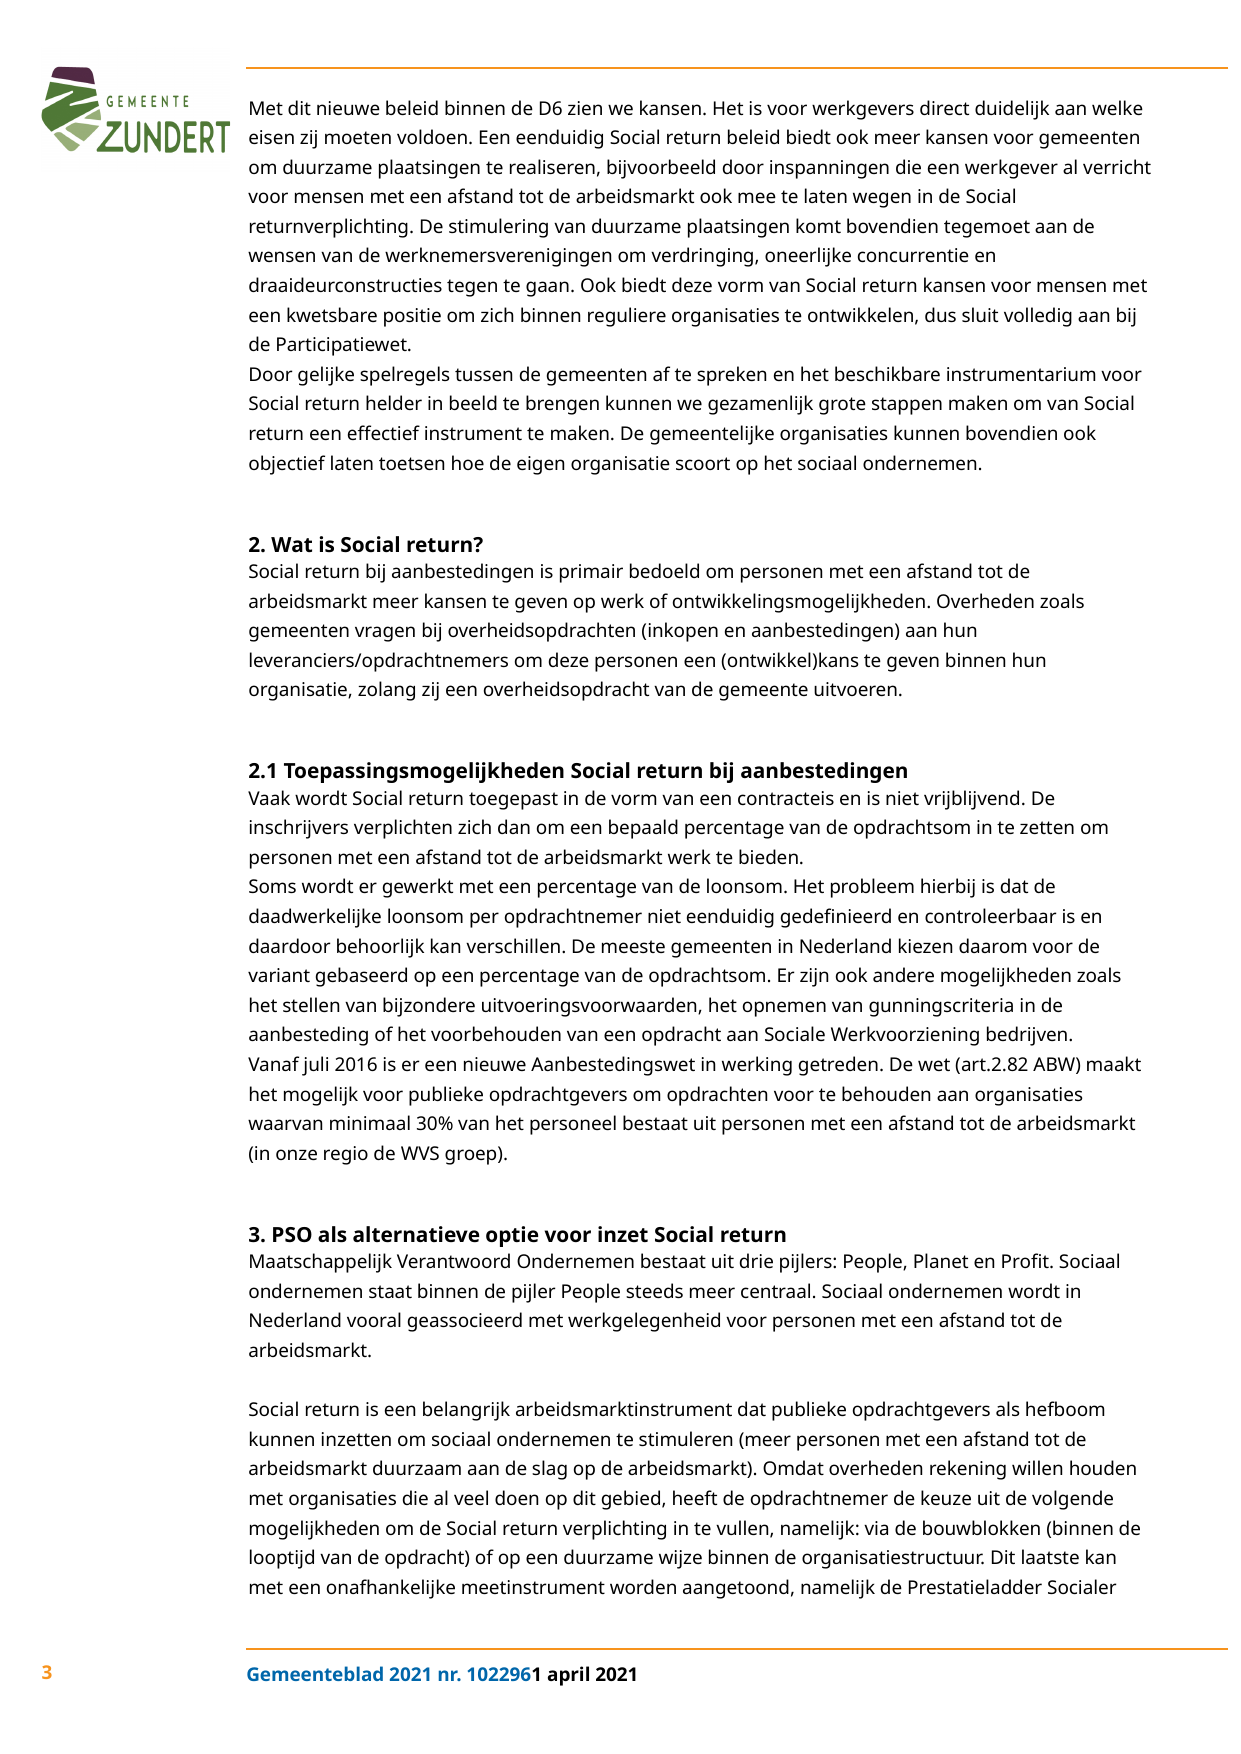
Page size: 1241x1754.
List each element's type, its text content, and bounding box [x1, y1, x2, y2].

text Maatschappelijk Verantwoord Ondernemen bestaat uit drie pijlers: People, Planet en Profit. Sociaal ondernemen staat binnen de pijler People steeds meer centraal. Sociaal ondernemen wordt in Nederland vooral geassocieerd met werkgelegenheid voor personen met een afstand tot de arbeidsmarkt. [248, 1248, 1152, 1363]
text Met dit nieuwe beleid binnen de D6 zien we kansen. Het is voor werkgevers direct duidelijk aan welke eisen zij moeten voldoen. Een eenduidig Social return beleid biedt ook meer kansen voor gemeenten om duurzame plaatsingen te realiseren, bijvoorbeeld door inspanningen die een werkgever al verricht voor mensen met een afstand tot de arbeidsmarkt ook mee te laten wegen in de Social returnverplichting. De stimulering van duurzame plaatsingen komt bovendien tegemoet aan de wensen van de werknemersverenigingen om verdringing, oneerlijke concurrentie en draaideurconstructies tegen te gaan. Ook biedt deze vorm van Social return kansen voor mensen met een kwetsbare positie om zich binnen reguliere organisaties te ontwikkelen, dus sluit volledig aan bij de Participatiewet. [248, 95, 1152, 357]
text Social return is een belangrijk arbeidsmarktinstrument dat publieke opdrachtgevers als hefboom kunnen inzetten om sociaal ondernemen te stimuleren (meer personen met een afstand tot de arbeidsmarkt duurzaam aan de slag op de arbeidsmarkt). Omdat overheden rekening willen houden met organisaties die al veel doen op dit gebied, heeft de opdrachtnemer de keuze uit de volgende mogelijkheden om de Social return verplichting in te vullen, namelijk: via de bouwblokken (binnen de looptijd van de opdracht) of op een duurzame wijze binnen de organisatiestructuur. Dit laatste kan met een onafhankelijke meetinstrument worden aangetoond, namelijk de Prestatieladder Socialer [248, 1396, 1152, 1599]
text Door gelijke spelregels tussen de gemeenten af te spreken en het beschikbare instrumentarium voor Social return helder in beeld te brengen kunnen we gezamenlijk grote stappen maken om van Social return een effectief instrument te maken. De gemeentelijke organisaties kunnen bovendien ook objectief laten toetsen hoe de eigen organisatie scoort op het sociaal ondernemen. [248, 361, 1152, 476]
picture [41, 47, 231, 172]
text Vanaf juli 2016 is er een nieuwe Aanbestedingswet in werking getreden. De wet (art.2.82 ABW) maakt het mogelijk voor publieke opdrachtgevers om opdrachten voor te behouden aan organisaties waarvan minimaal 30% van het personeel bestaat uit personen met een afstand tot de arbeidsmarkt (in onze regio de WVS groep). [248, 1051, 1152, 1166]
text Vaak wordt Social return toegepast in de vorm van een contracteis en is niet vrijblijvend. De inschrijvers verplichten zich dan om een bepaald percentage van de opdrachtsom in te zetten om personen met een afstand tot de arbeidsmarkt werk te bieden. [248, 785, 1152, 870]
text Soms wordt er gewerkt met een percentage van de loonsom. Het probleem hierbij is dat de daadwerkelijke loonsom per opdrachtnemer niet eenduidig gedefinieerd en controleerbaar is en daardoor behoorlijk kan verschillen. De meeste gemeenten in Nederland kiezen daarom voor de variant gebaseerd op een percentage van de opdrachtsom. Er zijn ook andere mogelijkheden zoals het stellen van bijzondere uitvoeringsvoorwaarden, het opnemen van gunningscriteria in de aanbesteding of het voorbehouden van een opdracht aan Sociale Werkvoorziening bedrijven. [248, 874, 1152, 1047]
text Social return bij aanbestedingen is primair bedoeld om personen met een afstand tot de arbeidsmarkt meer kansen te geven op werk of ontwikkelingsmogelijkheden. Overheden zoals gemeenten vragen bij overheidsopdrachten (inkopen en aanbestedingen) aan hun leveranciers/opdrachtnemers om deze personen een (ontwikkel)kans te geven binnen hun organisatie, zolang zij een overheidsopdracht van de gemeente uitvoeren. [248, 558, 1152, 702]
text 2.1 Toepassingsmogelijkheden Social return bij aanbestedingen [248, 757, 1152, 785]
text 3. PSO als alternatieve optie voor inzet Social return [248, 1220, 1152, 1248]
text 2. Wat is Social return? [248, 530, 1152, 558]
